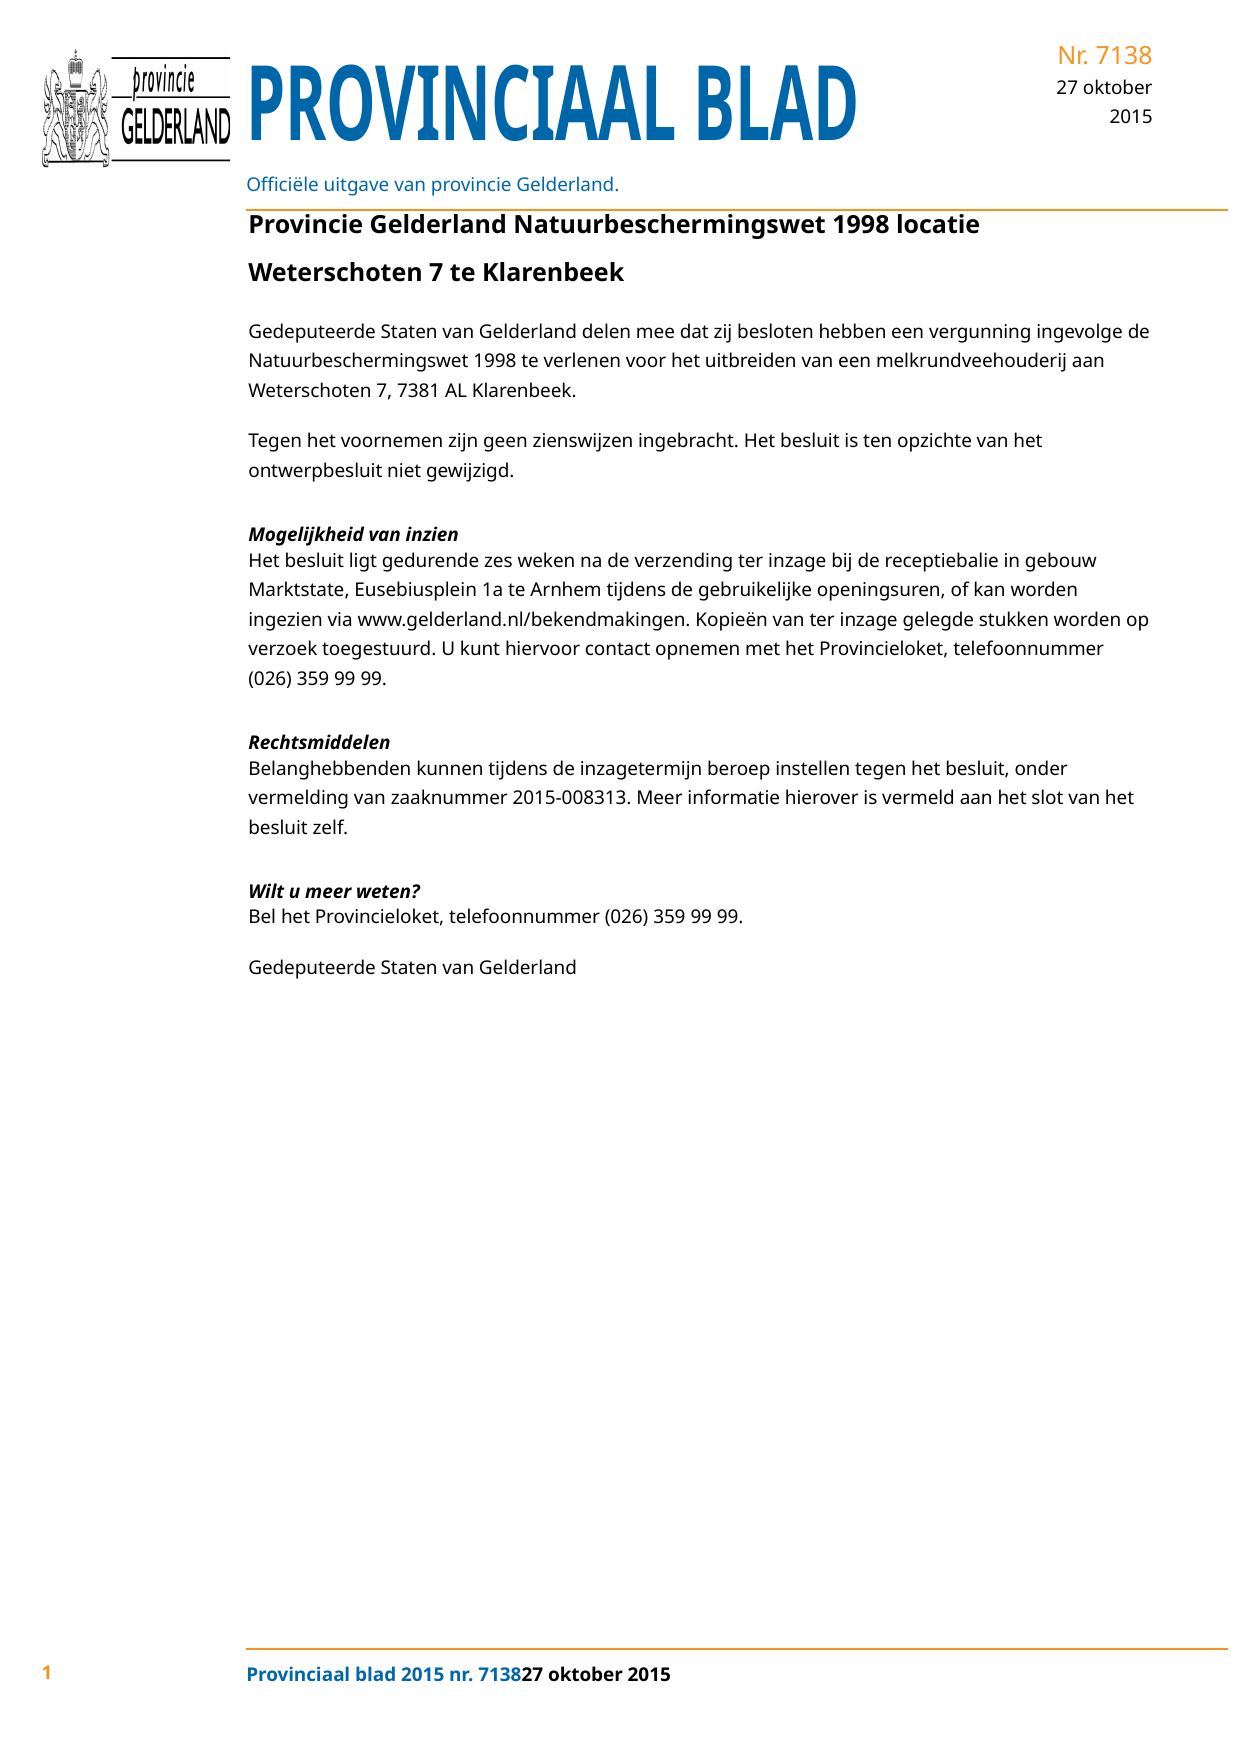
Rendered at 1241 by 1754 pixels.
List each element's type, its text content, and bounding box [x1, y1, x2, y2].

text Gedeputeerde Staten van Gelderland [248, 954, 1152, 980]
text Belanghebbenden kunnen tijdens de inzagetermijn beroep instellen tegen het besluit, onder vermelding van zaaknummer 2015-008313. Meer informatie hierover is vermeld aan het slot van het besluit zelf. [248, 755, 1152, 840]
text Bel het Provincieloket, telefoonnummer (026) 359 99 99. [248, 904, 1152, 929]
text Mogelijkheid van inzien [248, 521, 1152, 547]
text Rechtsmiddelen [248, 729, 1152, 755]
text Gedeputeerde Staten van Gelderland delen mee dat zij besloten hebben een vergunning ingevolge de Natuurbeschermingswet 1998 te verlenen voor het uitbreiden van een melkrundveehouderij aan Weterschoten 7, 7381 AL Klarenbeek. [248, 318, 1152, 403]
text Het besluit ligt gedurende zes weken na de verzending ter inzage bij de receptiebalie in gebouw Marktstate, Eusebiusplein 1a te Arnhem tijdens de gebruikelijke openingsuren, of kan worden ingezien via www.gelderland.nl/bekendmakingen. Kopieën van ter inzage gelegde stukken worden op verzoek toegestuurd. U kunt hiervoor contact opnemen met het Provincieloket, telefoonnummer (026) 359 99 99. [248, 547, 1152, 691]
text Tegen het voornemen zijn geen zienswijzen ingebracht. Het besluit is ten opzichte van het ontwerpbesluit niet gewijzigd. [248, 427, 1152, 483]
text Provincie Gelderland Natuurbeschermingswet 1998 locatie Weterschoten 7 te Klarenbeek [248, 211, 1152, 288]
picture [41, 47, 231, 172]
text Wilt u meer weten? [248, 878, 1152, 904]
